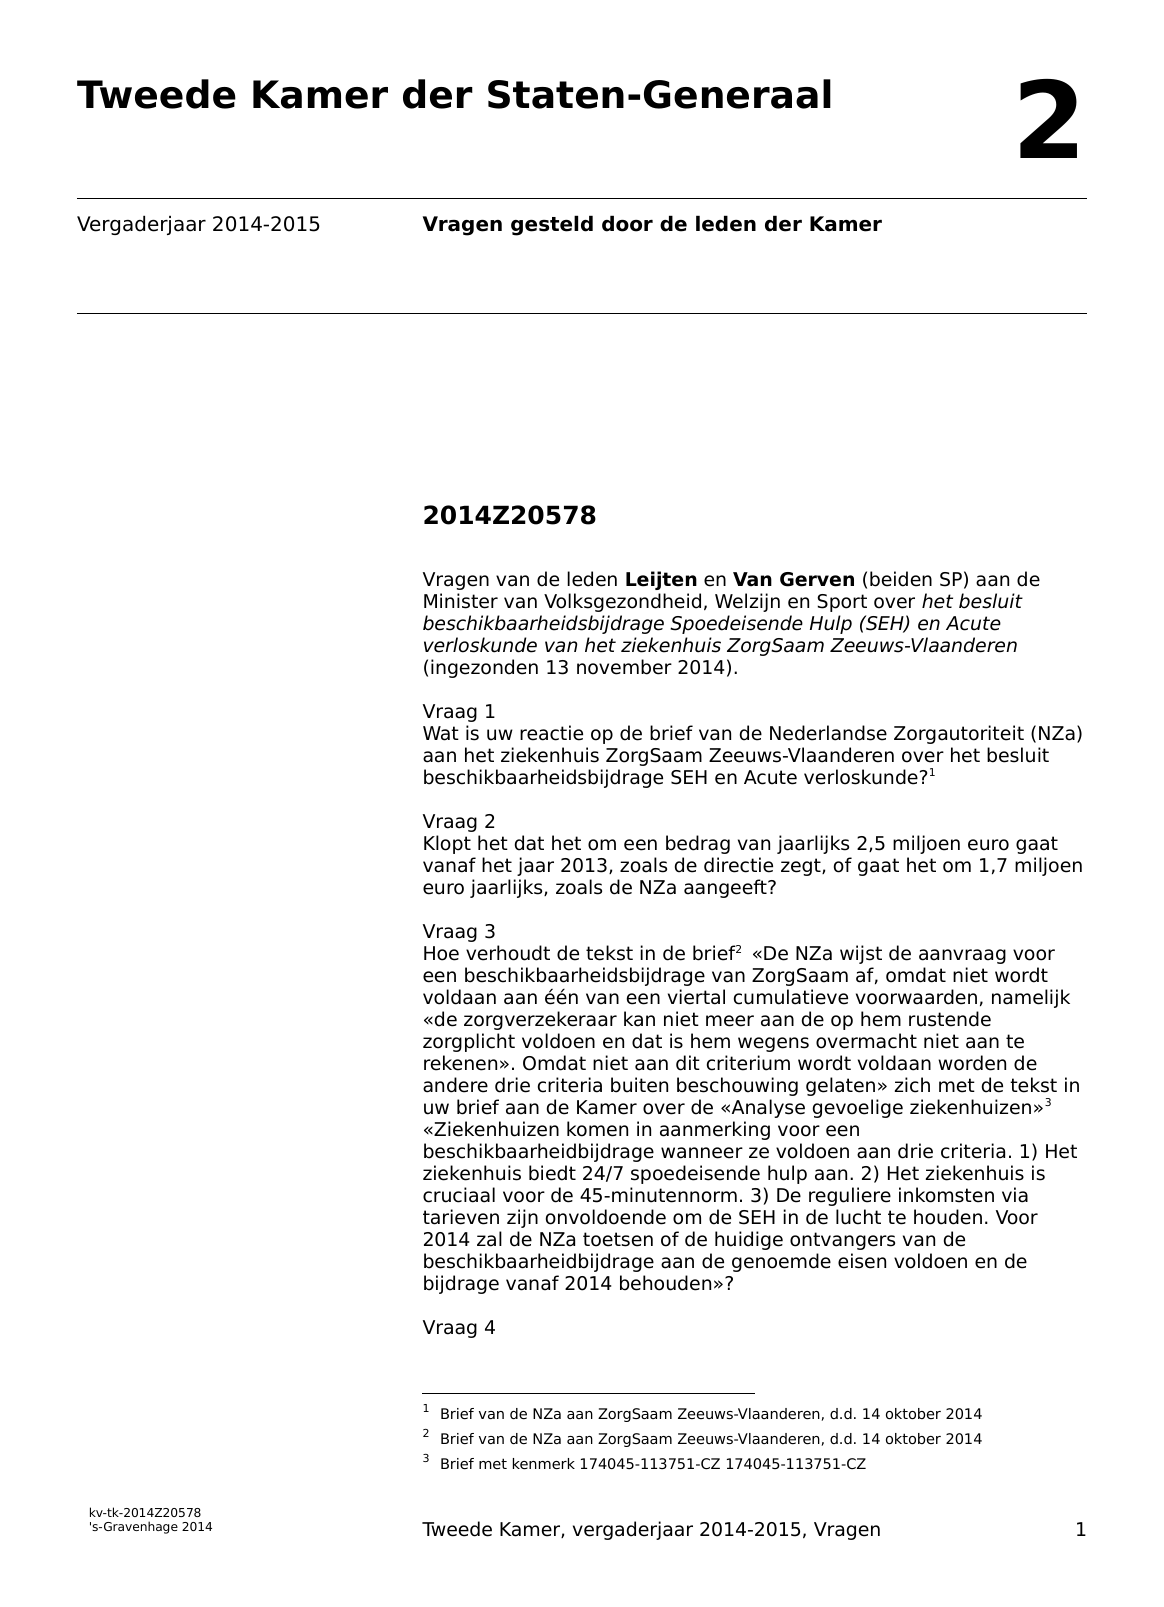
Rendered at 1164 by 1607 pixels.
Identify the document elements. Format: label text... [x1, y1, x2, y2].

table_cell Vragen gesteld door de leden der Kamer [422, 199, 1087, 313]
text Hoe verhoudt de tekst in de brief «De NZa wijst de aanvraag voor een beschikbaarheidsbijdrage van ZorgSaam af, omdat niet wordt voldaan aan één van een viertal cumulatieve voorwaarden, namelijk «de zorgverzekeraar kan niet meer aan de op hem rustende zorgplicht voldoen en dat is hem wegens overmacht niet aan te rekenen». Omdat niet aan dit criterium wordt voldaan worden de andere drie criteria buiten beschouwing gelaten» zich met de tekst in uw brief aan de Kamer over de «Analyse gevoelige ziekenhuizen» «Ziekenhuizen komen in aanmerking voor een beschikbaarheidbijdrage wanneer ze voldoen aan drie criteria. 1) Het ziekenhuis biedt 24/7 spoedeisende hulp aan. 2) Het ziekenhuis is cruciaal voor de 45-minutennorm. 3) De reguliere inkomsten via tarieven zijn onvoldoende om de SEH in de lucht te houden. Voor 2014 zal de NZa toetsen of de huidige ontvangers van de beschikbaarheidbijdrage aan de genoemde eisen voldoen en de bijdrage vanaf 2014 behouden»? [422, 943, 1087, 1295]
text Vraag 4 [422, 1317, 1087, 1339]
text Wat is uw reactie op de brief van de Nederlandse Zorgautoriteit (NZa) aan het ziekenhuis ZorgSaam Zeeuws-Vlaanderen over het besluit beschikbaarheidsbijdrage SEH en Acute verloskunde? [422, 723, 1087, 789]
text Brief met kenmerk 174045-113751-CZ 174045-113751-CZ [422, 1452, 1087, 1474]
text 2014Z20578 [422, 501, 1087, 531]
text Vraag 2 [422, 811, 1087, 833]
table_header 2 [886, 59, 1087, 198]
text Brief van de NZa aan ZorgSaam Zeeuws-Vlaanderen, d.d. 14 oktober 2014 [422, 1402, 1087, 1424]
text Vragen van de leden Leijten en Van Gerven (beiden SP) aan de Minister van Volksgezondheid, Welzijn en Sport over het besluit beschikbaarheidsbijdrage Spoedeisende Hulp (SEH) en Acute verloskunde van het ziekenhuis ZorgSaam Zeeuws-Vlaanderen (ingezonden 13 november 2014). [422, 569, 1087, 679]
table_cell Vergaderjaar 2014-2015 [77, 199, 422, 313]
table_header Tweede Kamer der Staten-Generaal [77, 59, 886, 198]
text 's-Gravenhage 2014 [88, 1520, 323, 1534]
text kv-tk-2014Z20578 [88, 1506, 323, 1520]
text Vraag 1 [422, 701, 1087, 723]
text Klopt het dat het om een bedrag van jaarlijks 2,5 miljoen euro gaat vanaf het jaar 2013, zoals de directie zegt, of gaat het om 1,7 miljoen euro jaarlijks, zoals de NZa aangeeft? [422, 833, 1087, 899]
text Brief van de NZa aan ZorgSaam Zeeuws-Vlaanderen, d.d. 14 oktober 2014 [422, 1427, 1087, 1449]
text Vraag 3 [422, 921, 1087, 943]
